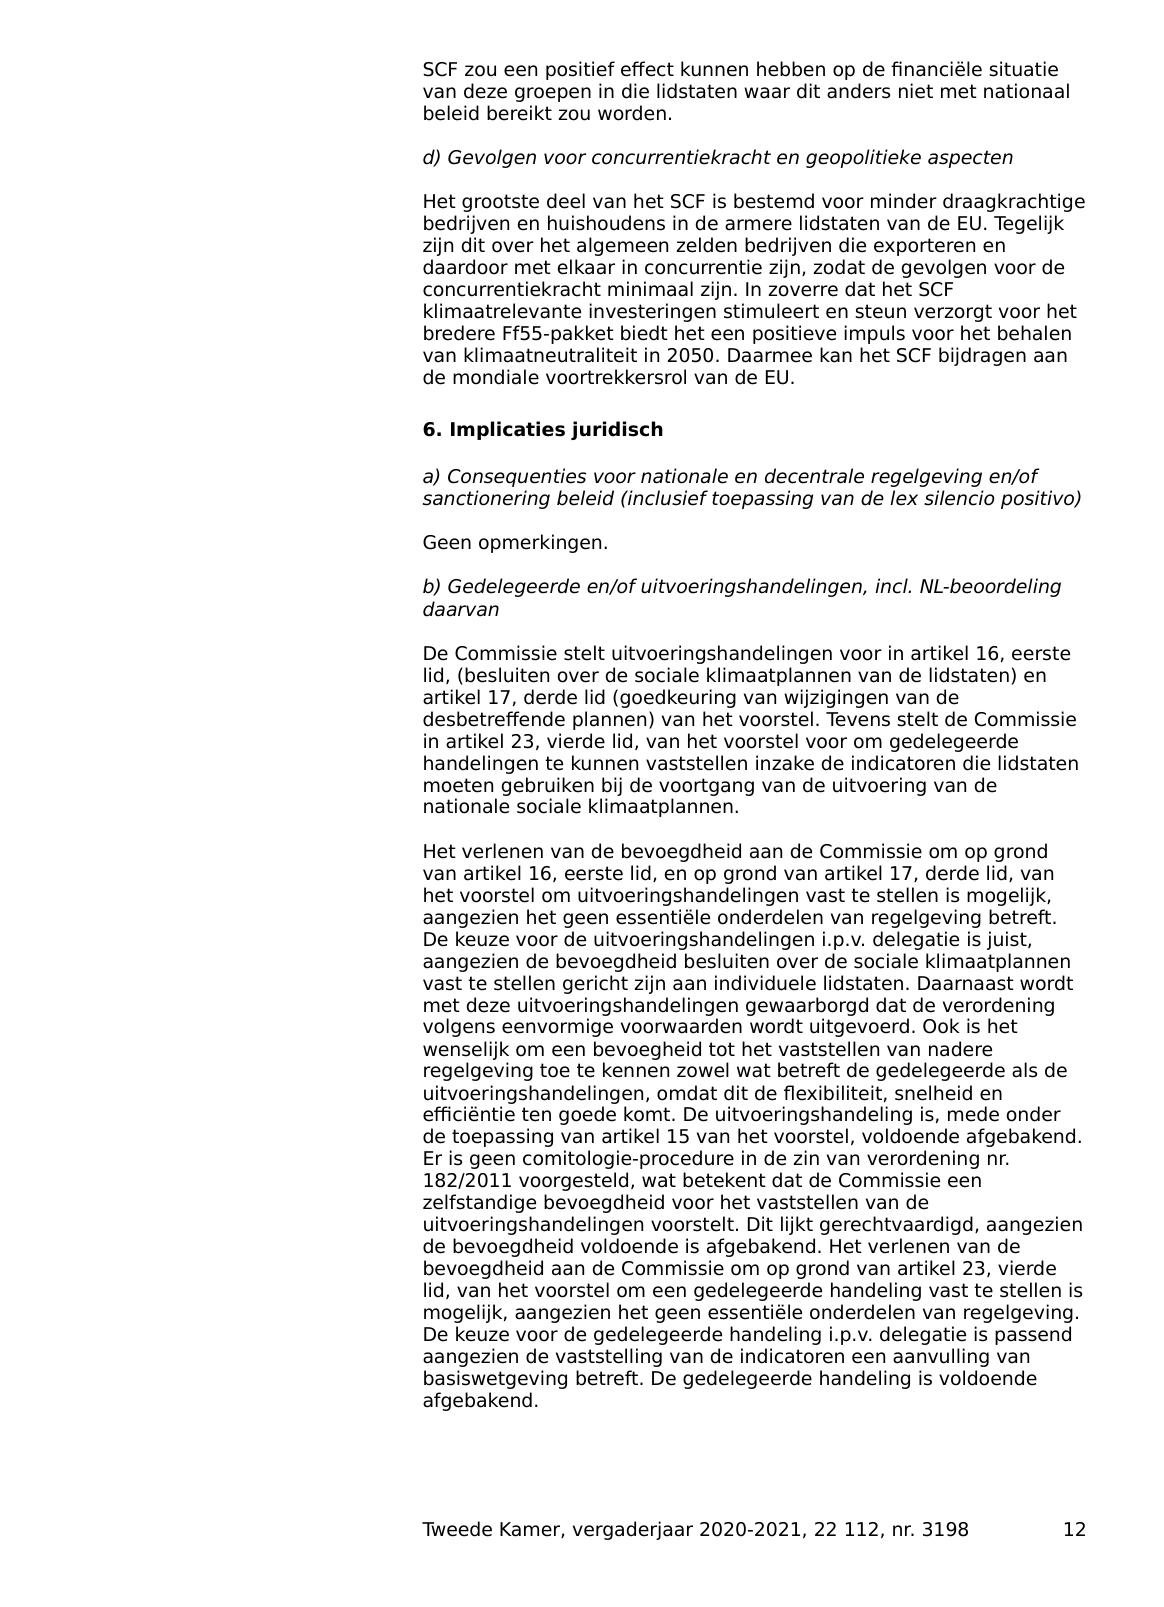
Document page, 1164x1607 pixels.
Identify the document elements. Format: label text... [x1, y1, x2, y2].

text Het grootste deel van het SCF is bestemd voor minder draagkrachtige bedrijven en huishoudens in de armere lidstaten van de EU. Tegelijk zijn dit over het algemeen zelden bedrijven die exporteren en daardoor met elkaar in concurrentie zijn, zodat de gevolgen voor de concurrentiekracht minimaal zijn. In zoverre dat het SCF klimaatrelevante investeringen stimuleert en steun verzorgt voor het bredere Ff55-pakket biedt het een positieve impuls voor het behalen van klimaatneutraliteit in 2050. Daarmee kan het SCF bijdragen aan de mondiale voortrekkersrol van de EU. [422, 191, 1087, 389]
subtitle b) Gedelegeerde en/of uitvoeringshandelingen, incl. NL-beoordeling daarvan [422, 576, 1087, 620]
subtitle 6. Implicaties juridisch [422, 419, 1087, 441]
subtitle a) Consequenties voor nationale en decentrale regelgeving en/of sanctionering beleid (inclusief toepassing van de lex silencio positivo) [422, 466, 1087, 510]
text De Commissie stelt uitvoeringshandelingen voor in artikel 16, eerste lid, (besluiten over de sociale klimaatplannen van de lidstaten) en artikel 17, derde lid (goedkeuring van wijzigingen van de desbetreffende plannen) van het voorstel. Tevens stelt de Commissie in artikel 23, vierde lid, van het voorstel voor om gedelegeerde handelingen te kunnen vaststellen inzake de indicatoren die lidstaten moeten gebruiken bij de voortgang van de uitvoering van de nationale sociale klimaatplannen. [422, 643, 1087, 818]
text Geen opmerkingen. [422, 532, 1087, 554]
text Het verlenen van de bevoegdheid aan de Commissie om op grond van artikel 16, eerste lid, en op grond van artikel 17, derde lid, van het voorstel om uitvoeringshandelingen vast te stellen is mogelijk, aangezien het geen essentiële onderdelen van regelgeving betreft. De keuze voor de uitvoeringshandelingen i.p.v. delegatie is juist, aangezien de bevoegdheid besluiten over de sociale klimaatplannen vast te stellen gericht zijn aan individuele lidstaten. Daarnaast wordt met deze uitvoeringshandelingen gewaarborgd dat de verordening volgens eenvormige voorwaarden wordt uitgevoerd. Ook is het wenselijk om een bevoegheid tot het vaststellen van nadere regelgeving toe te kennen zowel wat betreft de gedelegeerde als de uitvoeringshandelingen, omdat dit de flexibiliteit, snelheid en efficiëntie ten goede komt. De uitvoeringshandeling is, mede onder de toepassing van artikel 15 van het voorstel, voldoende afgebakend. Er is geen comitologie-procedure in de zin van verordening nr. 182/2011 voorgesteld, wat betekent dat de Commissie een zelfstandige bevoegdheid voor het vaststellen van de uitvoeringshandelingen voorstelt. Dit lijkt gerechtvaardigd, aangezien de bevoegdheid voldoende is afgebakend. Het verlenen van de bevoegdheid aan de Commissie om op grond van artikel 23, vierde lid, van het voorstel om een gedelegeerde handeling vast te stellen is mogelijk, aangezien het geen essentiële onderdelen van regelgeving. De keuze voor de gedelegeerde handeling i.p.v. delegatie is passend aangezien de vaststelling van de indicatoren een aanvulling van basiswetgeving betreft. De gedelegeerde handeling is voldoende afgebakend. [422, 841, 1087, 1412]
subtitle d) Gevolgen voor concurrentiekracht en geopolitieke aspecten [422, 147, 1087, 169]
text SCF zou een positief effect kunnen hebben op de financiële situatie van deze groepen in die lidstaten waar dit anders niet met nationaal beleid bereikt zou worden. [422, 59, 1087, 125]
